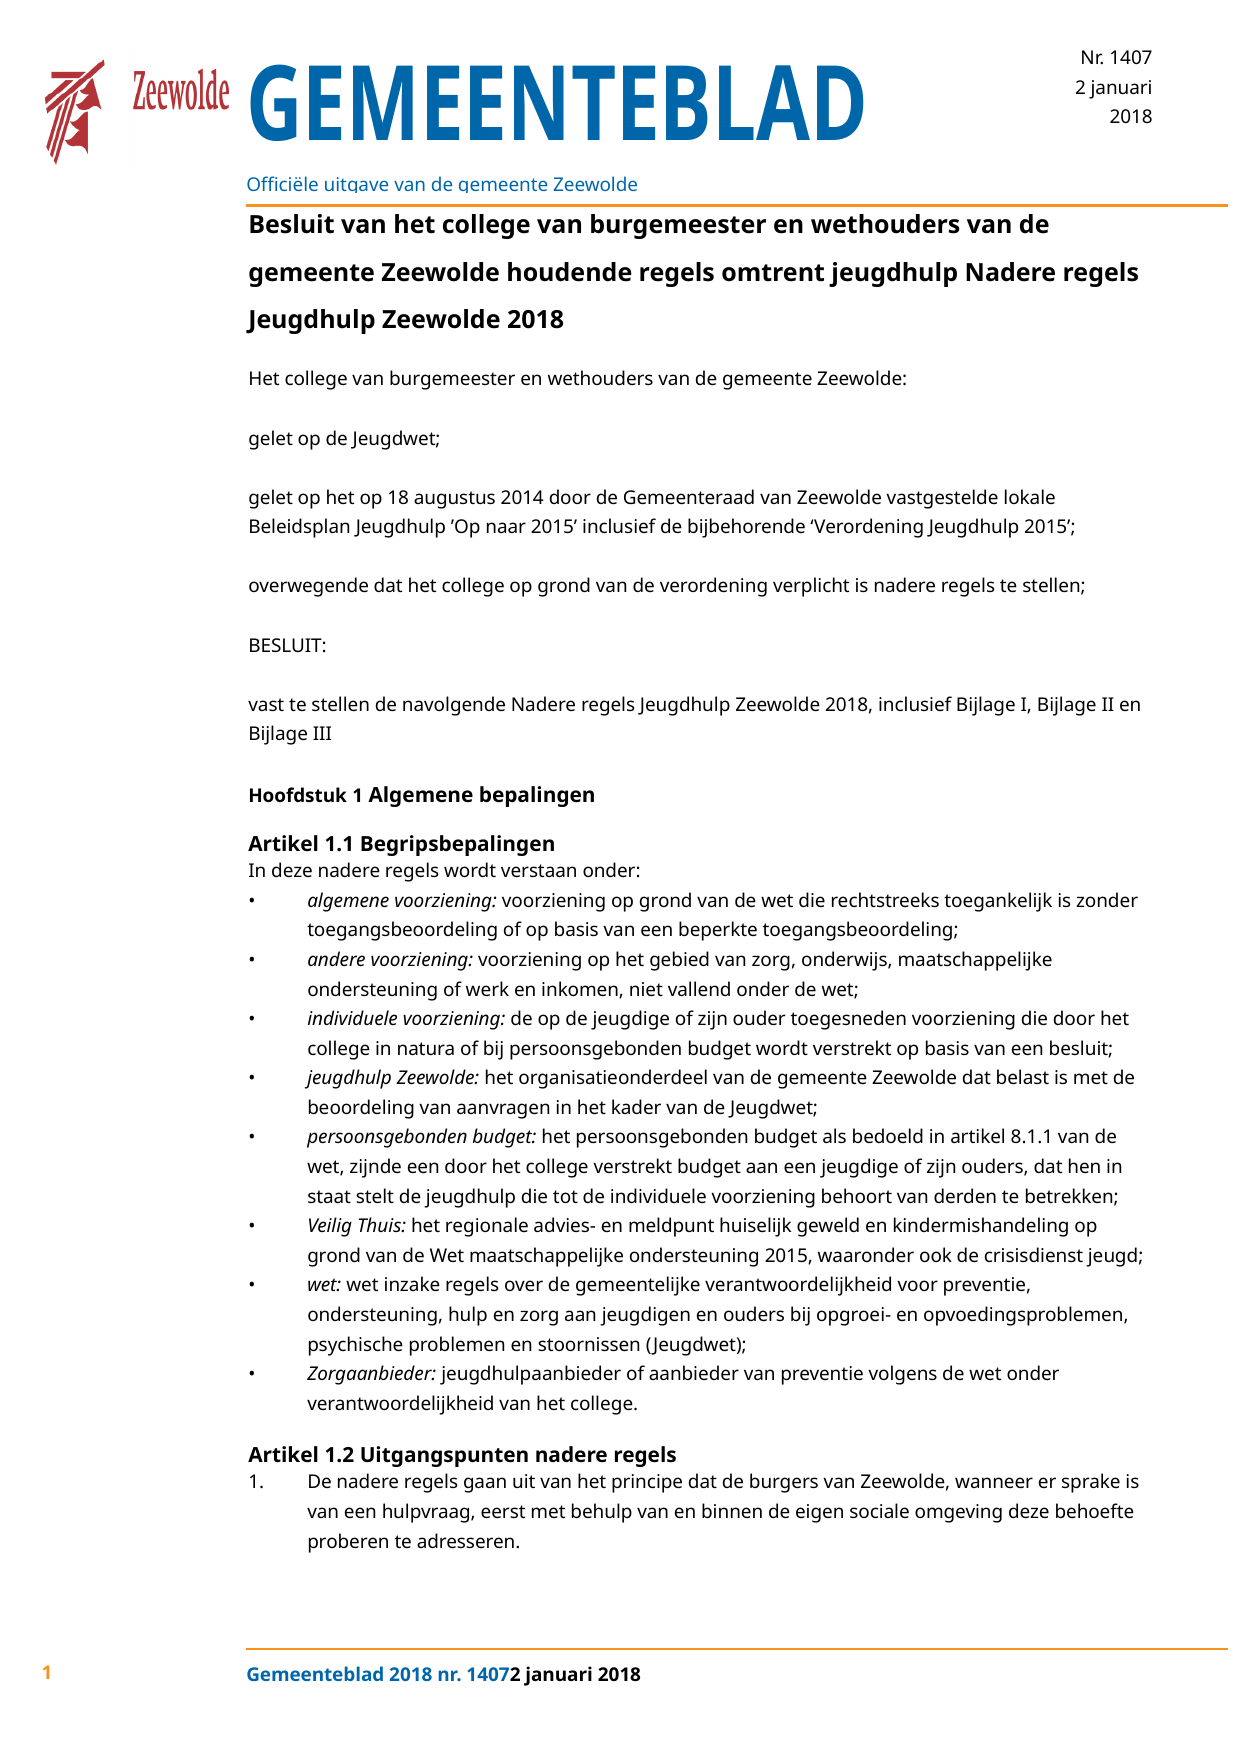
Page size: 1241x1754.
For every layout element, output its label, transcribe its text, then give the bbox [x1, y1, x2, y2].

text gelet op het op 18 augustus 2014 door de Gemeenteraad van Zeewolde vastgestelde lokale Beleidsplan Jeugdhulp ’Op naar 2015’ inclusief de bijbehorende ‘Verordening Jeugdhulp 2015’; [248, 484, 1152, 539]
picture [41, 47, 231, 172]
text vast te stellen de navolgende Nadere regels Jeugdhulp Zeewolde 2018, inclusief Bijlage I, Bijlage II en Bijlage III [248, 691, 1152, 746]
list De nadere regels gaan uit van het principe dat de burgers van Zeewolde, wanneer er sprake is van een hulpvraag, eerst met behulp van en binnen de eigen sociale omgeving deze behoefte proberen te adresseren. [248, 1469, 1152, 1554]
list Zorgaanbieder: jeugdhulpaanbieder of aanbieder van preventie volgens de wet onder verantwoordelijkheid van het college. [248, 1360, 1152, 1416]
text Besluit van het college van burgemeester en wethouders van de gemeente Zeewolde houdende regels omtrent jeugdhulp Nadere regels Jeugdhulp Zeewolde 2018 [248, 207, 1152, 336]
list wet: wet inzake regels over de gemeentelijke verantwoordelijkheid voor preventie, ondersteuning, hulp en zorg aan jeugdigen en ouders bij opgroei- en opvoedingsproblemen, psychische problemen en stoornissen (Jeugdwet); [248, 1272, 1152, 1356]
list algemene voorziening: voorziening op grond van de wet die rechtstreeks toegankelijk is zonder toegangsbeoordeling of op basis van een beperkte toegangsbeoordeling; [248, 887, 1152, 942]
text Artikel 1.1 Begripsbepalingen [248, 829, 1152, 857]
text BESLUIT: [248, 632, 1152, 657]
text Het college van burgemeester en wethouders van de gemeente Zeewolde: [248, 366, 1152, 391]
list individuele voorziening: de op de jeugdige of zijn ouder toegesneden voorziening die door het college in natura of bij persoonsgebonden budget wordt verstrekt op basis van een besluit; [248, 1005, 1152, 1061]
text Hoofdstuk 1 Algemene bepalingen [248, 780, 1152, 808]
list persoonsgebonden budget: het persoonsgebonden budget als bedoeld in artikel 8.1.1 van de wet, zijnde een door het college verstrekt budget aan een jeugdige of zijn ouders, dat hen in staat stelt de jeugdhulp die tot de individuele voorziening behoort van derden te betrekken; [248, 1124, 1152, 1208]
text gelet op de Jeugdwet; [248, 425, 1152, 450]
text overwegende dat het college op grond van de verordening verplicht is nadere regels te stellen; [248, 573, 1152, 598]
text In deze nadere regels wordt verstaan onder: [248, 857, 1152, 883]
text Artikel 1.2 Uitgangspunten nadere regels [248, 1440, 1152, 1469]
list jeugdhulp Zeewolde: het organisatieonderdeel van de gemeente Zeewolde dat belast is met de beoordeling van aanvragen in het kader van de Jeugdwet; [248, 1064, 1152, 1120]
list andere voorziening: voorziening op het gebied van zorg, onderwijs, maatschappelijke ondersteuning of werk en inkomen, niet vallend onder de wet; [248, 946, 1152, 1001]
list Veilig Thuis: het regionale advies- en meldpunt huiselijk geweld en kindermishandeling op grond van de Wet maatschappelijke ondersteuning 2015, waaronder ook de crisisdienst jeugd; [248, 1212, 1152, 1268]
